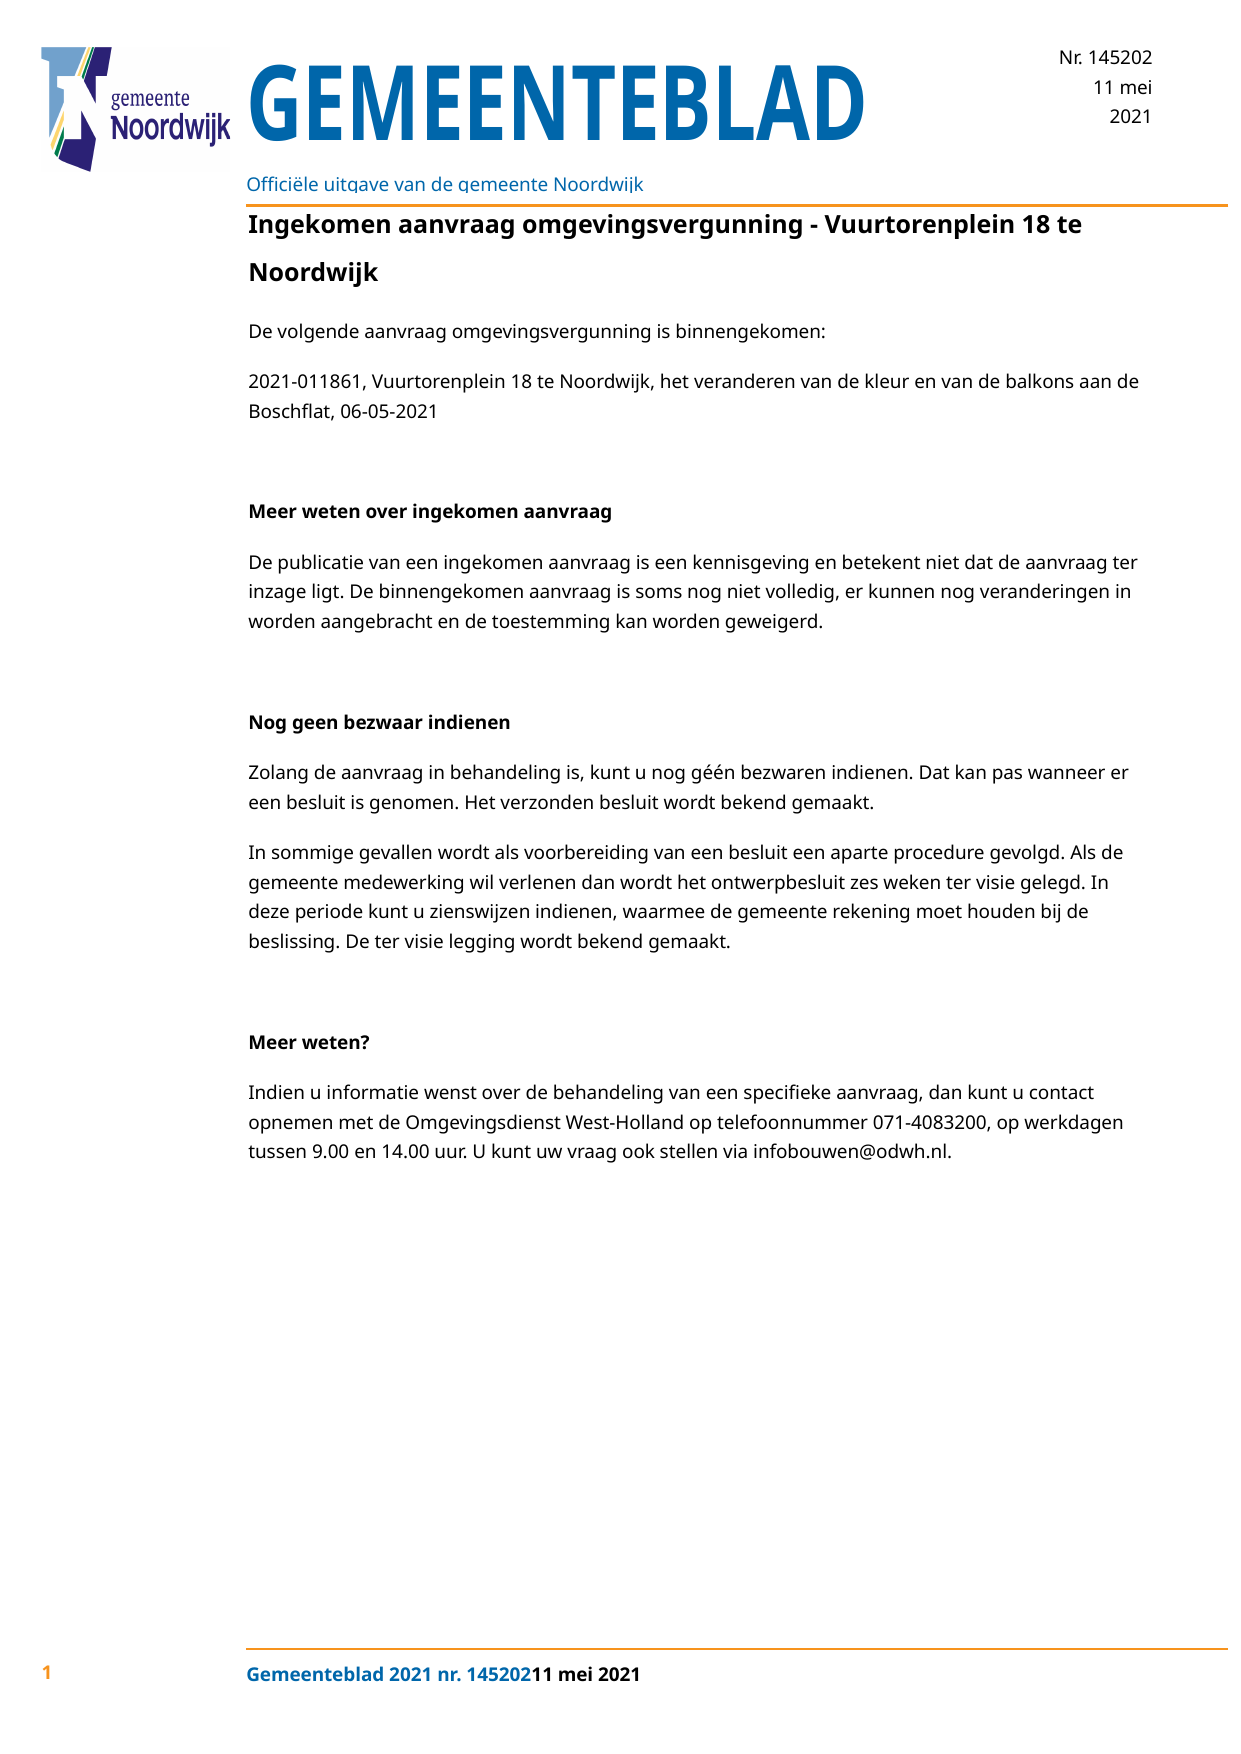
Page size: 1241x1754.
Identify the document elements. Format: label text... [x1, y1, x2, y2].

text De publicatie van een ingekomen aanvraag is een kennisgeving en betekent niet dat de aanvraag ter inzage ligt. De binnengekomen aanvraag is soms nog niet volledig, er kunnen nog veranderingen in worden aangebracht en de toestemming kan worden geweigerd. [248, 549, 1152, 634]
text Meer weten? [248, 1029, 1152, 1055]
text 2021-011861, Vuurtorenplein 18 te Noordwijk, het veranderen van de kleur en van de balkons aan de Boschflat, 06-05-2021 [248, 368, 1152, 424]
text In sommige gevallen wordt als voorbereiding van een besluit een aparte procedure gevolgd. Als de gemeente medewerking wil verlenen dan wordt het ontwerpbesluit zes weken ter visie gelegd. In deze periode kunt u zienswijzen indienen, waarmee de gemeente rekening moet houden bij de beslissing. De ter visie legging wordt bekend gemaakt. [248, 839, 1152, 954]
picture [41, 47, 231, 172]
text Zolang de aanvraag in behandeling is, kunt u nog géén bezwaren indienen. Dat kan pas wanneer er een besluit is genomen. Het verzonden besluit wordt bekend gemaakt. [248, 759, 1152, 815]
text Nog geen bezwaar indienen [248, 709, 1152, 735]
text Meer weten over ingekomen aanvraag [248, 499, 1152, 524]
text De volgende aanvraag omgevingsvergunning is binnengekomen: [248, 318, 1152, 344]
text Ingekomen aanvraag omgevingsvergunning - Vuurtorenplein 18 te Noordwijk [248, 207, 1152, 288]
text Indien u informatie wenst over de behandeling van een specifieke aanvraag, dan kunt u contact opnemen met de Omgevingsdienst West-Holland op telefoonnummer 071-4083200, op werkdagen tussen 9.00 en 14.00 uur. U kunt uw vraag ook stellen via infobouwen@odwh.nl. [248, 1079, 1152, 1164]
